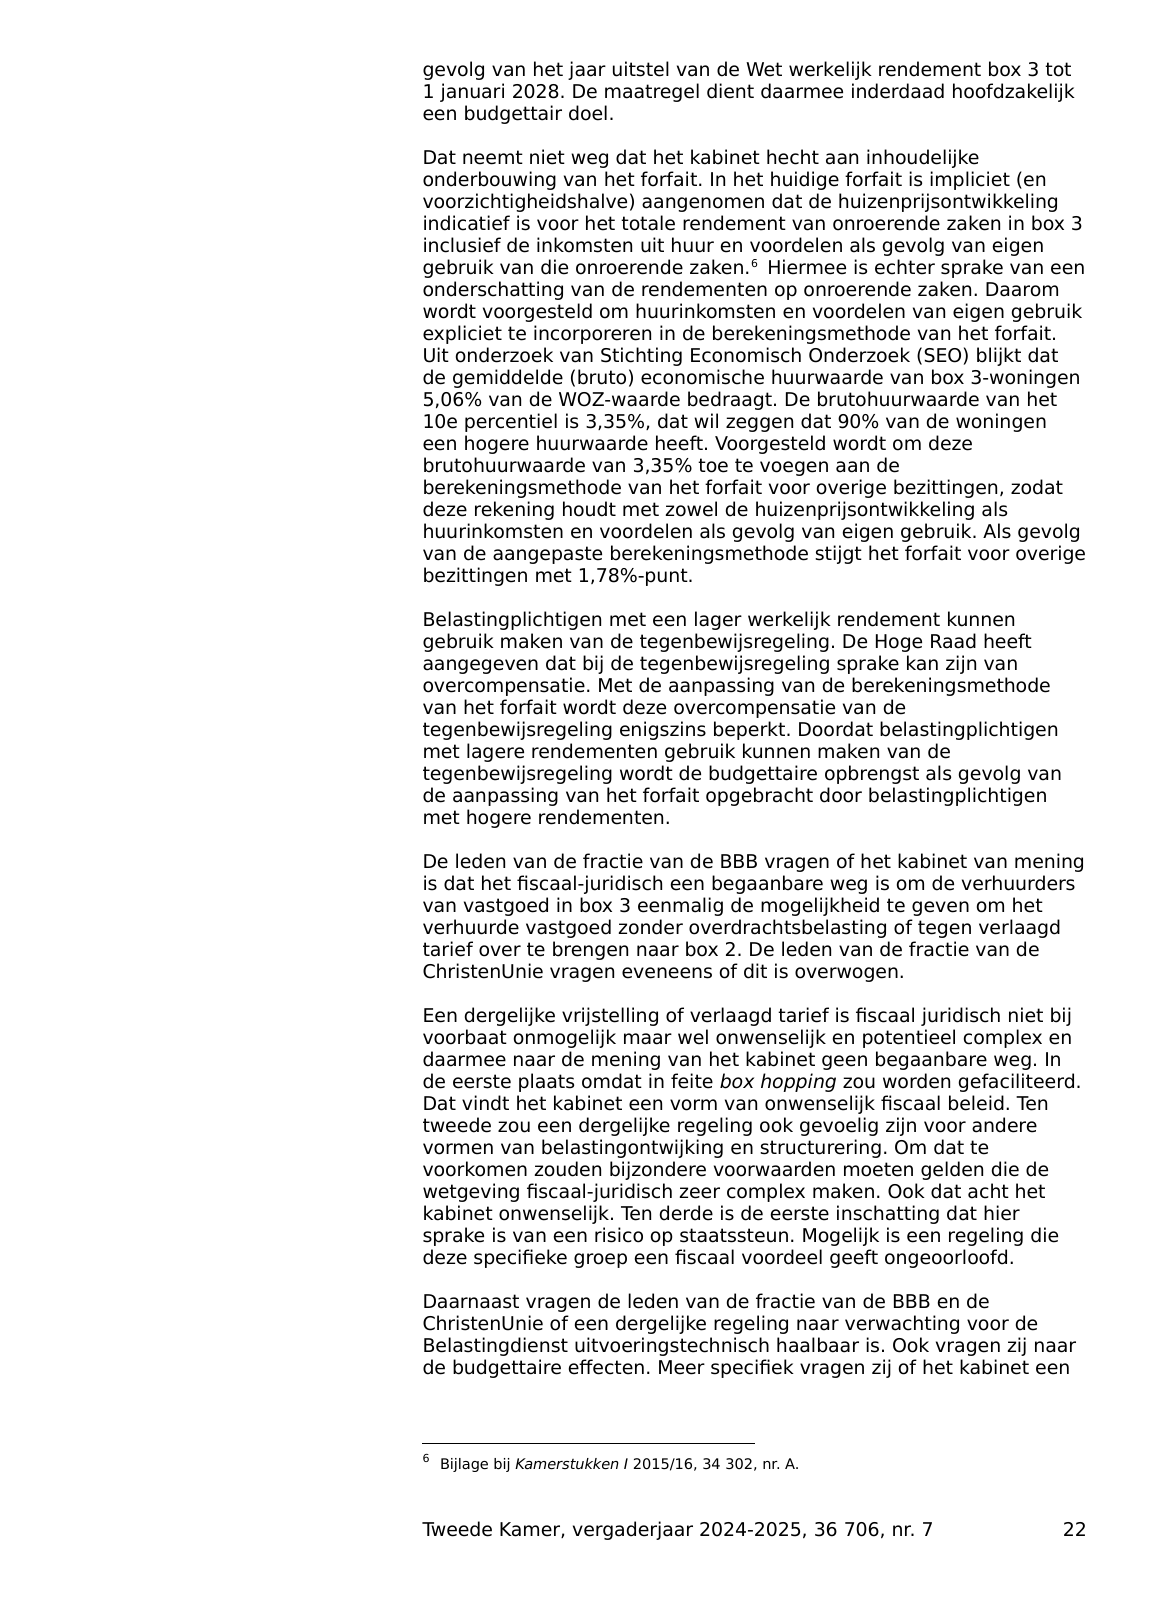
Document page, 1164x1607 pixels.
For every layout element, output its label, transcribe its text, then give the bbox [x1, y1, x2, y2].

text Dat neemt niet weg dat het kabinet hecht aan inhoudelijke onderbouwing van het forfait. In het huidige forfait is impliciet (en voorzichtigheidshalve) aangenomen dat de huizenprijsontwikkeling indicatief is voor het totale rendement van onroerende zaken in box 3 inclusief de inkomsten uit huur en voordelen als gevolg van eigen gebruik van die onroerende zaken. Hiermee is echter sprake van een onderschatting van de rendementen op onroerende zaken. Daarom wordt voorgesteld om huurinkomsten en voordelen van eigen gebruik expliciet te incorporeren in de berekeningsmethode van het forfait. Uit onderzoek van Stichting Economisch Onderzoek (SEO) blijkt dat de gemiddelde (bruto) economische huurwaarde van box 3-woningen 5,06% van de WOZ-waarde bedraagt. De brutohuurwaarde van het 10e percentiel is 3,35%, dat wil zeggen dat 90% van de woningen een hogere huurwaarde heeft. Voorgesteld wordt om deze brutohuurwaarde van 3,35% toe te voegen aan de berekeningsmethode van het forfait voor overige bezittingen, zodat deze rekening houdt met zowel de huizenprijsontwikkeling als huurinkomsten en voordelen als gevolg van eigen gebruik. Als gevolg van de aangepaste berekeningsmethode stijgt het forfait voor overige bezittingen met 1,78%-punt. [422, 147, 1087, 587]
text gevolg van het jaar uitstel van de Wet werkelijk rendement box 3 tot 1 januari 2028. De maatregel dient daarmee inderdaad hoofdzakelijk een budgettair doel. [422, 59, 1087, 125]
text Belastingplichtigen met een lager werkelijk rendement kunnen gebruik maken van de tegenbewijsregeling. De Hoge Raad heeft aangegeven dat bij de tegenbewijsregeling sprake kan zijn van overcompensatie. Met de aanpassing van de berekeningsmethode van het forfait wordt deze overcompensatie van de tegenbewijsregeling enigszins beperkt. Doordat belastingplichtigen met lagere rendementen gebruik kunnen maken van de tegenbewijsregeling wordt de budgettaire opbrengst als gevolg van de aanpassing van het forfait opgebracht door belastingplichtigen met hogere rendementen. [422, 609, 1087, 829]
text Een dergelijke vrijstelling of verlaagd tarief is fiscaal juridisch niet bij voorbaat onmogelijk maar wel onwenselijk en potentieel complex en daarmee naar de mening van het kabinet geen begaanbare weg. In de eerste plaats omdat in feite box hopping zou worden gefaciliteerd. Dat vindt het kabinet een vorm van onwenselijk fiscaal beleid. Ten tweede zou een dergelijke regeling ook gevoelig zijn voor andere vormen van belastingontwijking en structurering. Om dat te voorkomen zouden bijzondere voorwaarden moeten gelden die de wetgeving fiscaal-juridisch zeer complex maken. Ook dat acht het kabinet onwenselijk. Ten derde is de eerste inschatting dat hier sprake is van een risico op staatssteun. Mogelijk is een regeling die deze specifieke groep een fiscaal voordeel geeft ongeoorloofd. [422, 1005, 1087, 1269]
text Daarnaast vragen de leden van de fractie van de BBB en de ChristenUnie of een dergelijke regeling naar verwachting voor de Belastingdienst uitvoeringstechnisch haalbaar is. Ook vragen zij naar de budgettaire effecten. Meer specifiek vragen zij of het kabinet een [422, 1291, 1087, 1379]
text De leden van de fractie van de BBB vragen of het kabinet van mening is dat het fiscaal-juridisch een begaanbare weg is om de verhuurders van vastgoed in box 3 eenmalig de mogelijkheid te geven om het verhuurde vastgoed zonder overdrachtsbelasting of tegen verlaagd tarief over te brengen naar box 2. De leden van de fractie van de ChristenUnie vragen eveneens of dit is overwogen. [422, 851, 1087, 983]
text Bijlage bij Kamerstukken I 2015/16, 34 302, nr. A. [422, 1452, 1087, 1474]
